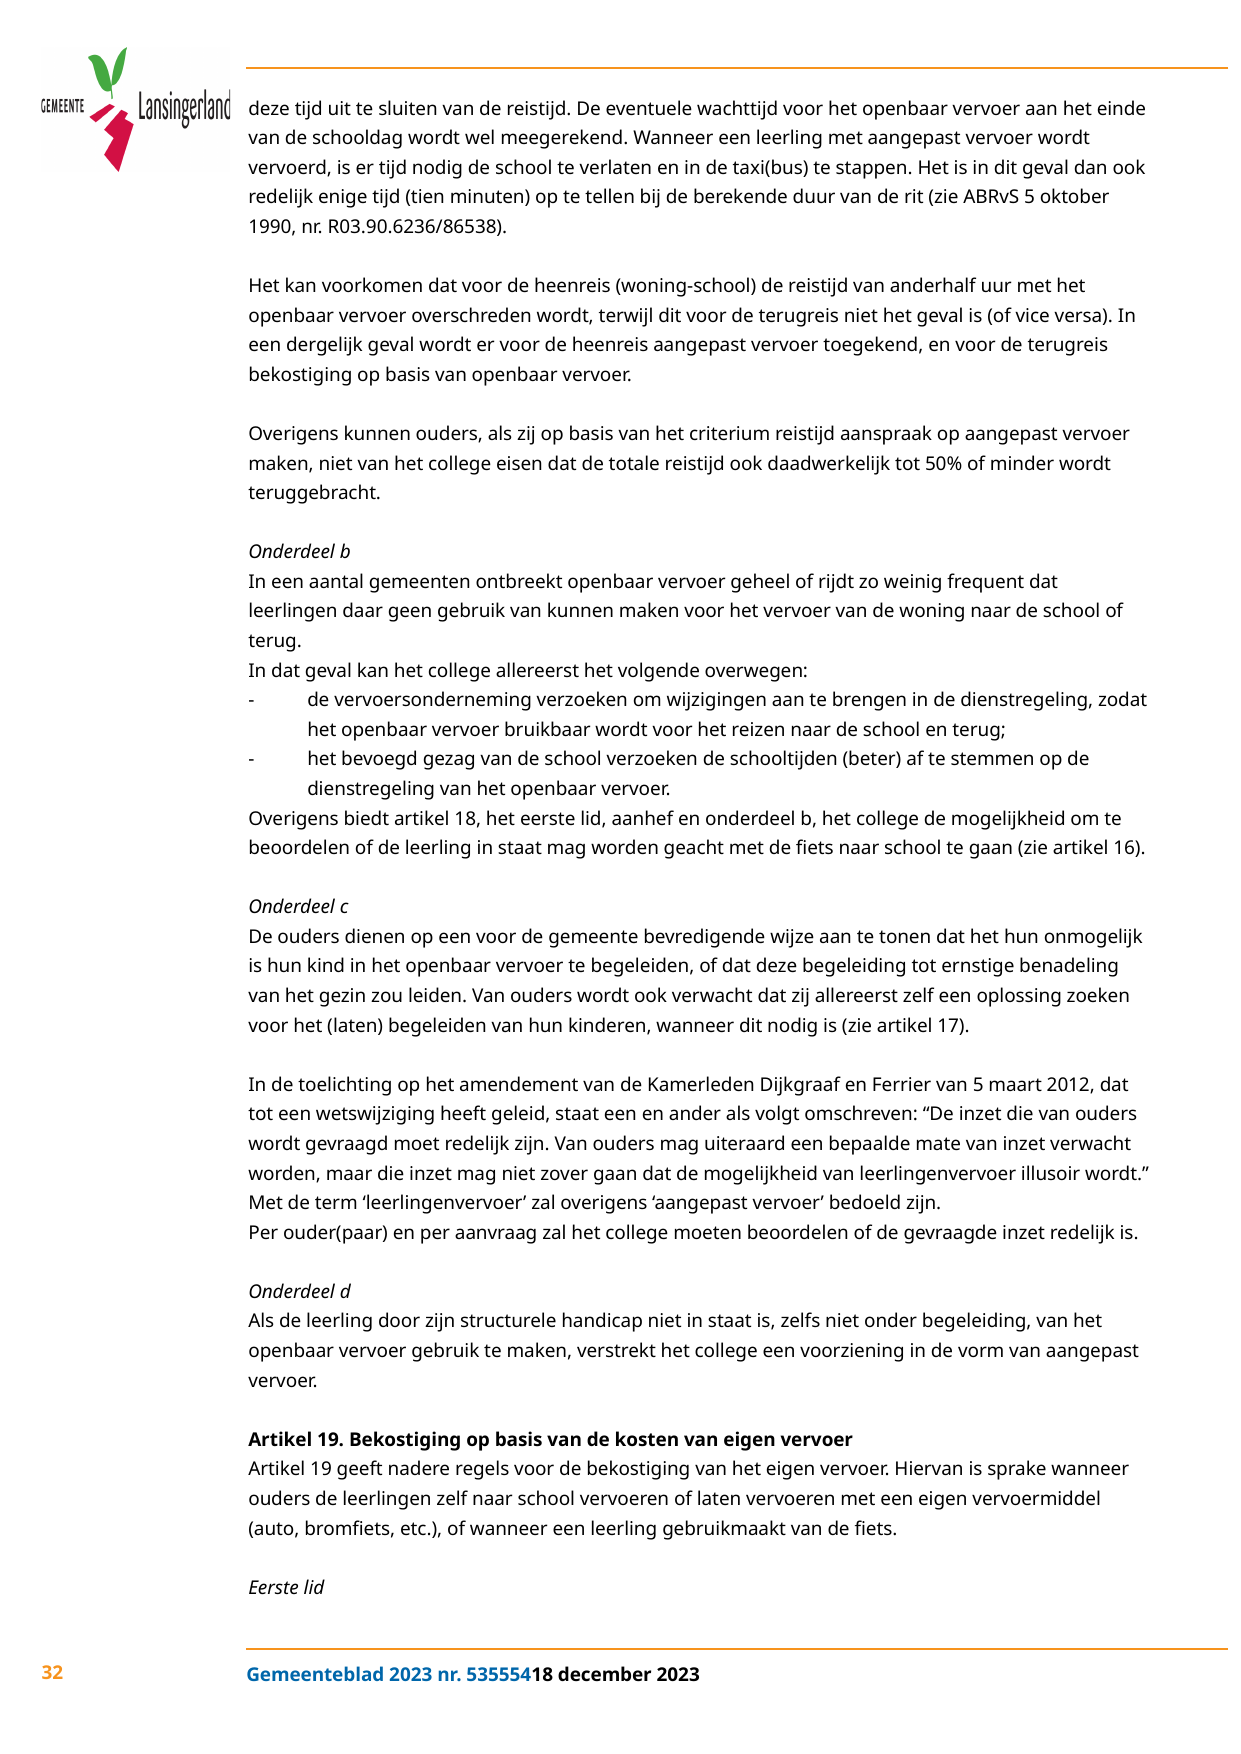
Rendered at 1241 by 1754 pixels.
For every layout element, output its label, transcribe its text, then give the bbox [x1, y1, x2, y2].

text In de toelichting op het amendement van de Kamerleden Dijkgraaf en Ferrier van 5 maart 2012, dat tot een wetswijziging heeft geleid, staat een en ander als volgt omschreven: “De inzet die van ouders wordt gevraagd moet redelijk zijn. Van ouders mag uiteraard een bepaalde mate van inzet verwacht worden, maar die inzet mag niet zover gaan dat de mogelijkheid van leerlingenvervoer illusoir wordt.” [248, 1071, 1152, 1186]
text Artikel 19. Bekostiging op basis van de kosten van eigen vervoer [248, 1426, 1152, 1452]
text Artikel 19 geeft nadere regels voor de bekostiging van het eigen vervoer. Hiervan is sprake wanneer ouders de leerlingen zelf naar school vervoeren of laten vervoeren met een eigen vervoermiddel (auto, bromfiets, etc.), of wanneer een leerling gebruikmaakt van de fiets. [248, 1456, 1152, 1541]
text Als de leerling door zijn structurele handicap niet in staat is, zelfs niet onder begeleiding, van het openbaar vervoer gebruik te maken, verstrekt het college een voorziening in de vorm van aangepast vervoer. [248, 1308, 1152, 1393]
text Onderdeel c [248, 893, 1152, 919]
text Onderdeel d [248, 1278, 1152, 1304]
picture [41, 47, 231, 172]
text De ouders dienen op een voor de gemeente bevredigende wijze aan te tonen dat het hun onmogelijk is hun kind in het openbaar vervoer te begeleiden, of dat deze begeleiding tot ernstige benadeling van het gezin zou leiden. Van ouders wordt ook verwacht dat zij allereerst zelf een oplossing zoeken voor het (laten) begeleiden van hun kinderen, wanneer dit nodig is (zie artikel 17). [248, 923, 1152, 1038]
text In dat geval kan het college allereerst het volgende overwegen: [248, 657, 1152, 683]
text Overigens kunnen ouders, als zij op basis van het criterium reistijd aanspraak op aangepast vervoer maken, niet van het college eisen dat de totale reistijd ook daadwerkelijk tot 50% of minder wordt teruggebracht. [248, 420, 1152, 505]
list de vervoersonderneming verzoeken om wijzigingen aan te brengen in de dienstregeling, zodat het openbaar vervoer bruikbaar wordt voor het reizen naar de school en terug; [248, 686, 1152, 742]
text In een aantal gemeenten ontbreekt openbaar vervoer geheel of rijdt zo weinig frequent dat leerlingen daar geen gebruik van kunnen maken voor het vervoer van de woning naar de school of terug. [248, 568, 1152, 653]
text Het kan voorkomen dat voor de heenreis (woning-school) de reistijd van anderhalf uur met het openbaar vervoer overschreden wordt, terwijl dit voor de terugreis niet het geval is (of vice versa). In een dergelijk geval wordt er voor de heenreis aangepast vervoer toegekend, en voor de terugreis bekostiging op basis van openbaar vervoer. [248, 272, 1152, 387]
text Per ouder(paar) en per aanvraag zal het college moeten beoordelen of de gevraagde inzet redelijk is. [248, 1219, 1152, 1245]
text Onderdeel b [248, 538, 1152, 564]
text Met de term ‘leerlingenvervoer’ zal overigens ‘aangepast vervoer’ bedoeld zijn. [248, 1189, 1152, 1215]
text Overigens biedt artikel 18, het eerste lid, aanhef en onderdeel b, het college de mogelijkheid om te beoordelen of de leerling in staat mag worden geacht met de fiets naar school te gaan (zie artikel 16). [248, 805, 1152, 860]
text Eerste lid [248, 1574, 1152, 1600]
text deze tijd uit te sluiten van de reistijd. De eventuele wachttijd voor het openbaar vervoer aan het einde van de schooldag wordt wel meegerekend. Wanneer een leerling met aangepast vervoer wordt vervoerd, is er tijd nodig de school te verlaten en in de taxi(bus) te stappen. Het is in dit geval dan ook redelijk enige tijd (tien minuten) op te tellen bij de berekende duur van de rit (zie ABRvS 5 oktober 1990, nr. R03.90.6236/86538). [248, 95, 1152, 239]
list het bevoegd gezag van de school verzoeken de schooltijden (beter) af te stemmen op de dienstregeling van het openbaar vervoer. [248, 746, 1152, 801]
